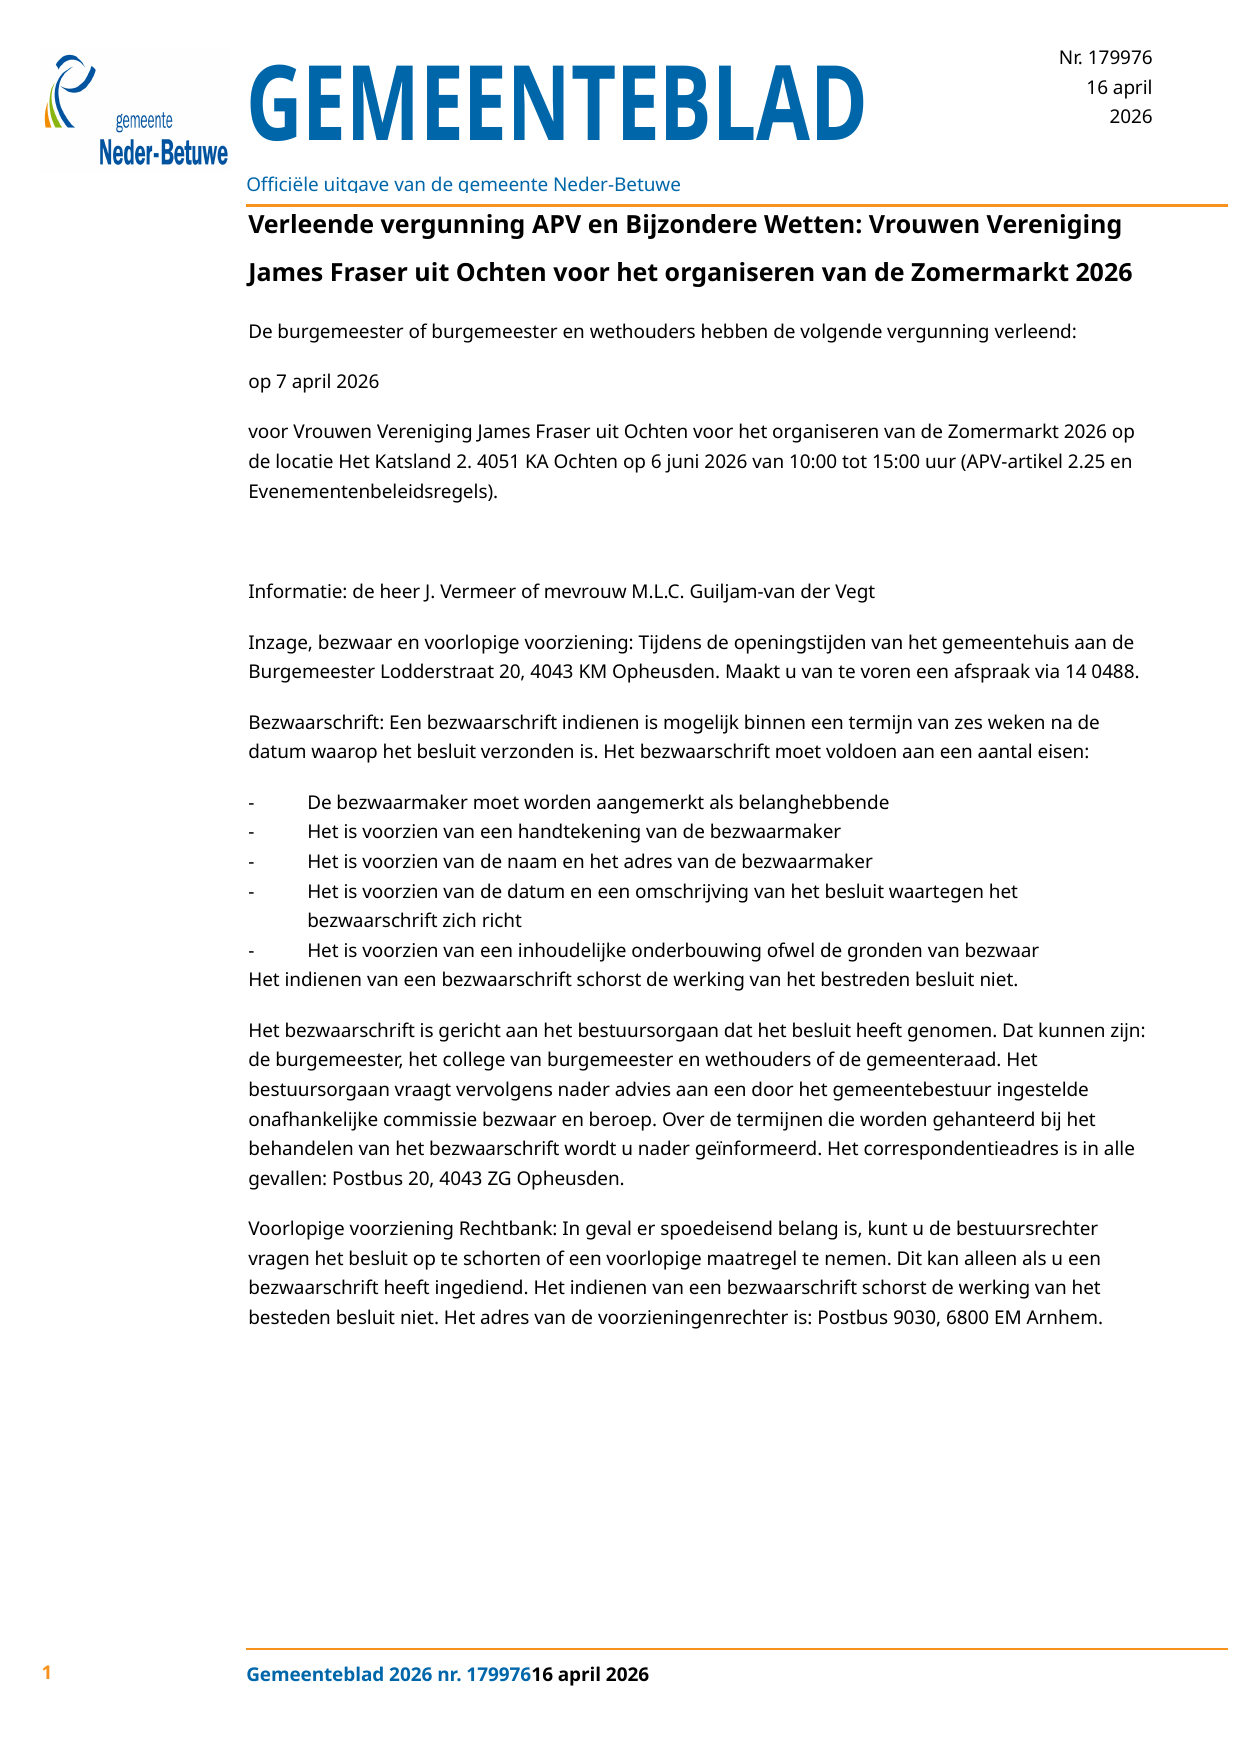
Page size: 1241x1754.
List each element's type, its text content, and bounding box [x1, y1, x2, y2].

text Informatie: de heer J. Vermeer of mevrouw M.L.C. Guiljam-van der Vegt [248, 579, 1152, 604]
list Het is voorzien van een inhoudelijke onderbouwing ofwel de gronden van bezwaar [248, 937, 1152, 963]
list De bezwaarmaker moet worden aangemerkt als belanghebbende [248, 789, 1152, 815]
text Verleende vergunning APV en Bijzondere Wetten: Vrouwen Vereniging James Fraser uit Ochten voor het organiseren van de Zomermarkt 2026 [248, 207, 1152, 288]
text voor Vrouwen Vereniging James Fraser uit Ochten voor het organiseren van de Zomermarkt 2026 op de locatie Het Katsland 2. 4051 KA Ochten op 6 juni 2026 van 10:00 tot 15:00 uur (APV-artikel 2.25 en Evenementenbeleidsregels). [248, 419, 1152, 504]
picture [41, 47, 231, 172]
text Bezwaarschrift: Een bezwaarschrift indienen is mogelijk binnen een termijn van zes weken na de datum waarop het besluit verzonden is. Het bezwaarschrift moet voldoen aan een aantal eisen: [248, 709, 1152, 764]
text Voorlopige voorziening Rechtbank: In geval er spoedeisend belang is, kunt u de bestuursrechter vragen het besluit op te schorten of een voorlopige maatregel te nemen. Dit kan alleen als u een bezwaarschrift heeft ingediend. Het indienen van een bezwaarschrift schorst de werking van het besteden besluit niet. Het adres van de voorzieningenrechter is: Postbus 9030, 6800 EM Arnhem. [248, 1215, 1152, 1330]
text op 7 april 2026 [248, 368, 1152, 394]
list Het is voorzien van de datum en een omschrijving van het besluit waartegen het bezwaarschrift zich richt [248, 878, 1152, 933]
list Het is voorzien van de naam en het adres van de bezwaarmaker [248, 848, 1152, 874]
list Het is voorzien van een handtekening van de bezwaarmaker [248, 819, 1152, 844]
text Inzage, bezwaar en voorlopige voorziening: Tijdens de openingstijden van het gemeentehuis aan de Burgemeester Lodderstraat 20, 4043 KM Opheusden. Maakt u van te voren een afspraak via 14 0488. [248, 629, 1152, 684]
text Het indienen van een bezwaarschrift schorst de werking van het bestreden besluit niet. [248, 967, 1152, 992]
text De burgemeester of burgemeester en wethouders hebben de volgende vergunning verleend: [248, 318, 1152, 344]
text Het bezwaarschrift is gericht aan het bestuursorgaan dat het besluit heeft genomen. Dat kunnen zijn: de burgemeester, het college van burgemeester en wethouders of de gemeenteraad. Het bestuursorgaan vraagt vervolgens nader advies aan een door het gemeentebestuur ingestelde onafhankelijke commissie bezwaar en beroep. Over de termijnen die worden gehanteerd bij het behandelen van het bezwaarschrift wordt u nader geïnformeerd. Het correspondentieadres is in alle gevallen: Postbus 20, 4043 ZG Opheusden. [248, 1017, 1152, 1191]
